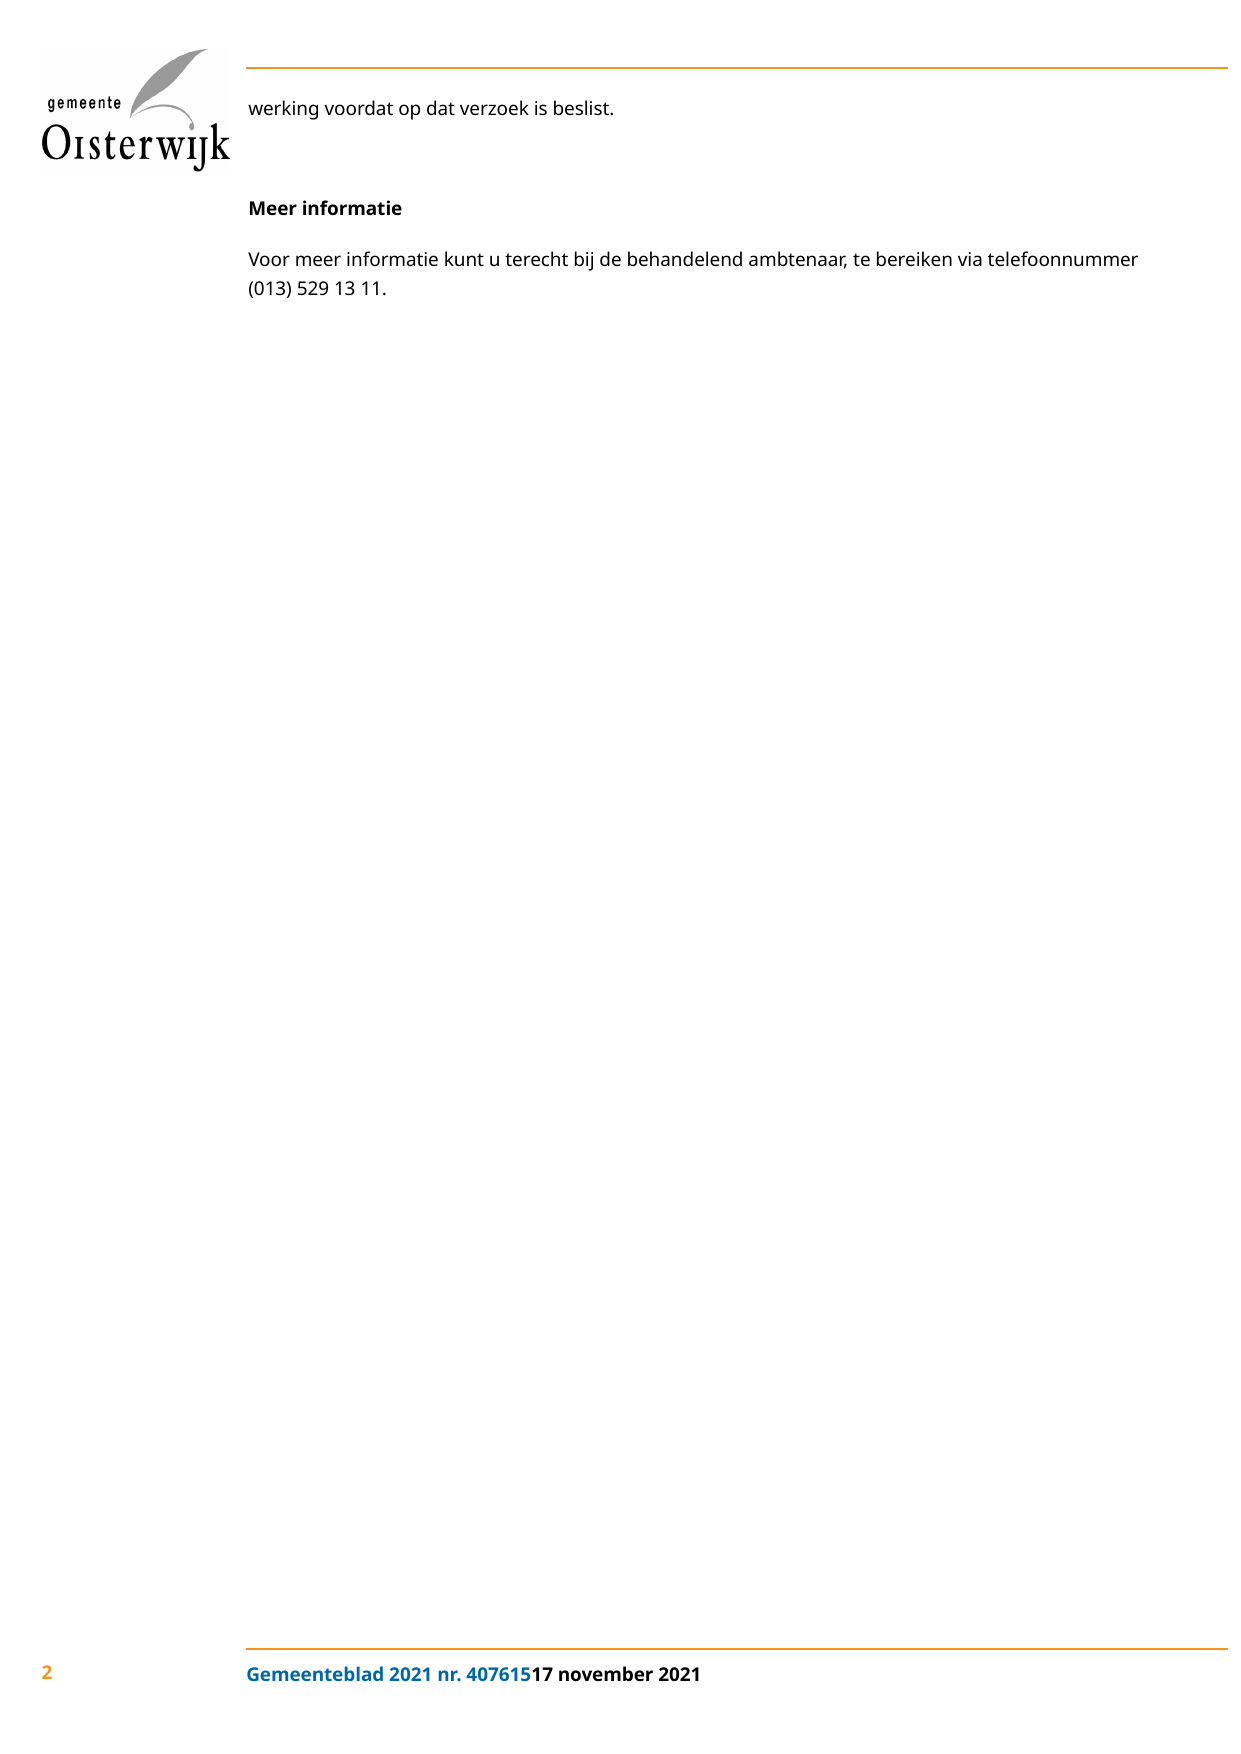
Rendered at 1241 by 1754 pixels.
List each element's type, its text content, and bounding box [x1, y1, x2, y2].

text Meer informatie [248, 196, 1152, 221]
text werking voordat op dat verzoek is beslist. [248, 95, 1152, 121]
picture [41, 47, 231, 172]
text Voor meer informatie kunt u terecht bij de behandelend ambtenaar, te bereiken via telefoonnummer (013) 529 13 11. [248, 246, 1152, 301]
